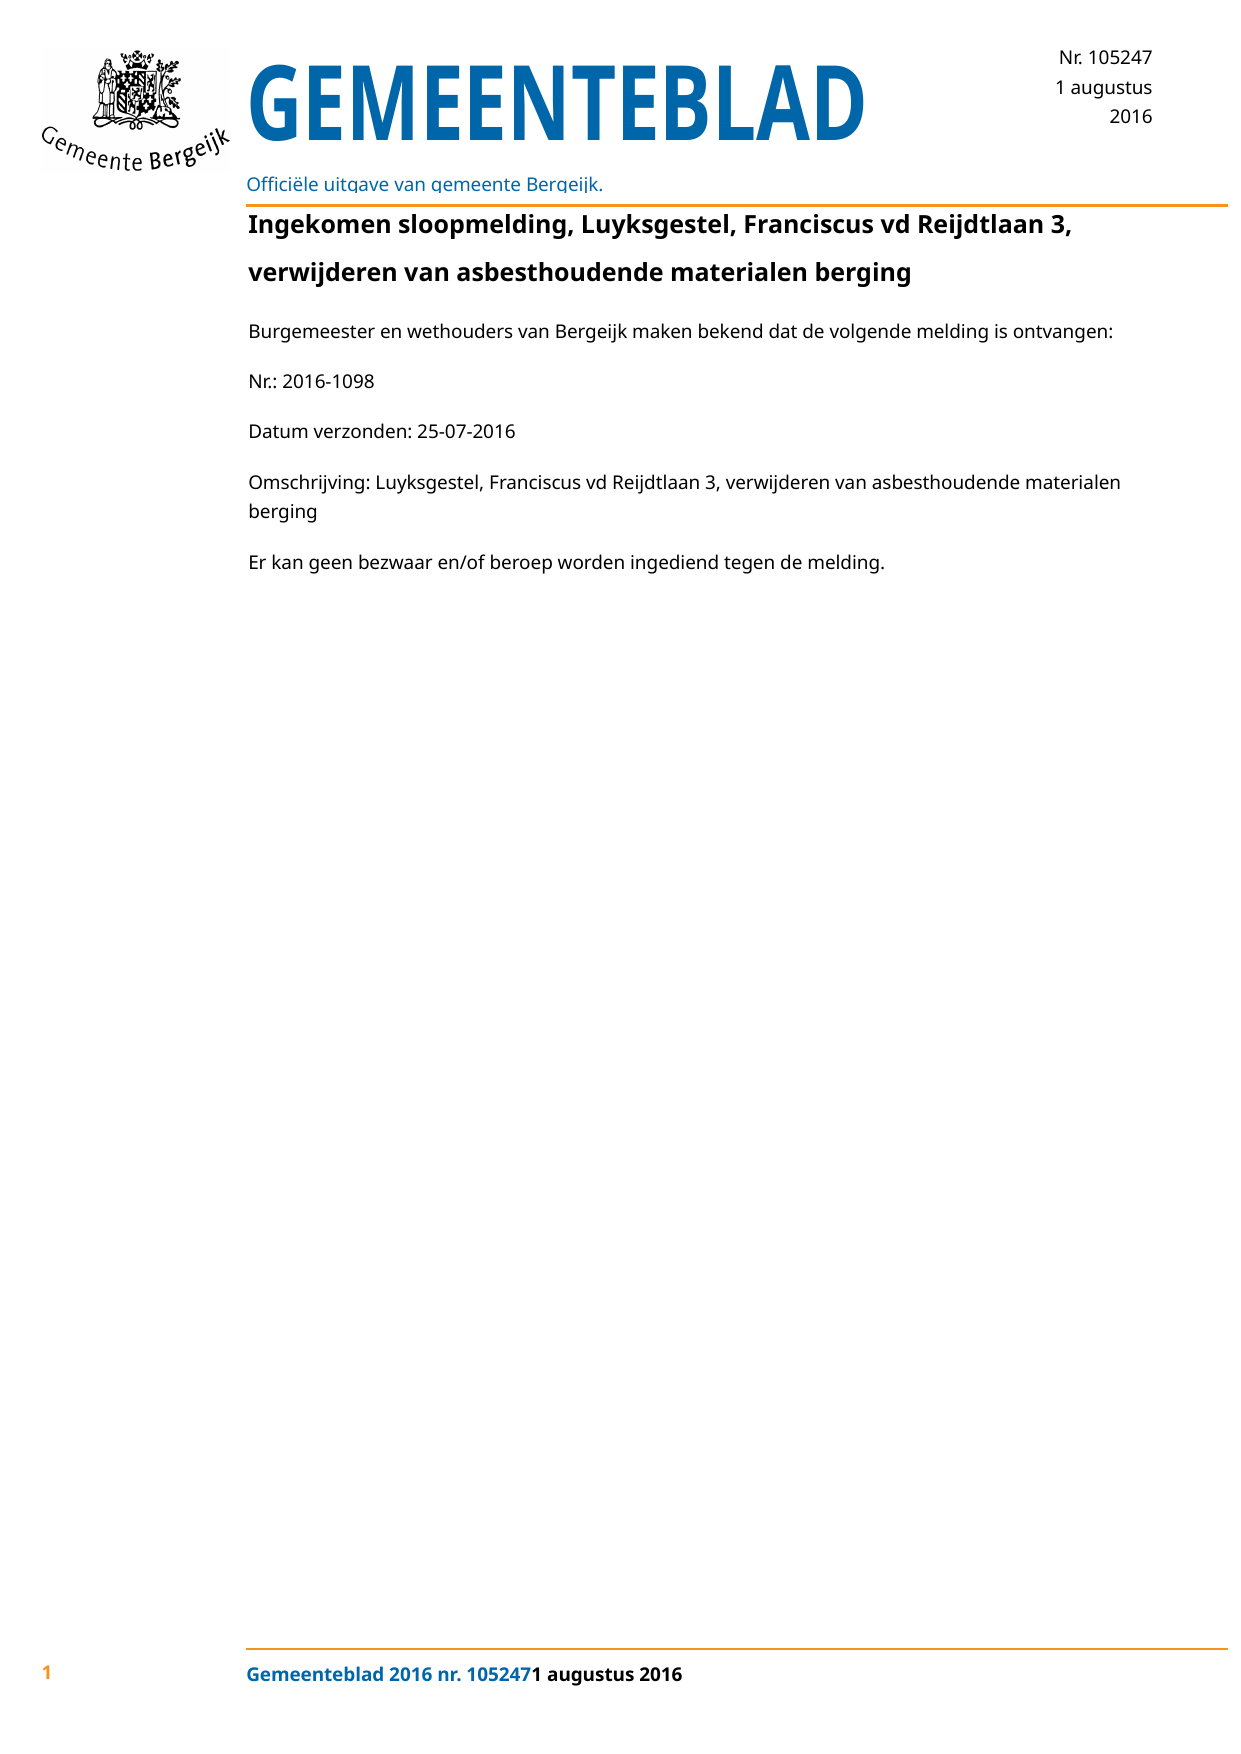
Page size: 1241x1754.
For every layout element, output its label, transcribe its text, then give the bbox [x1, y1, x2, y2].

picture [41, 47, 231, 172]
text Omschrijving: Luyksgestel, Franciscus vd Reijdtlaan 3, verwijderen van asbesthoudende materialen berging [248, 469, 1152, 524]
text Er kan geen bezwaar en/of beroep worden ingediend tegen de melding. [248, 549, 1152, 575]
text Burgemeester en wethouders van Bergeijk maken bekend dat de volgende melding is ontvangen: [248, 318, 1152, 344]
text Datum verzonden: 25-07-2016 [248, 419, 1152, 444]
text Nr.: 2016-1098 [248, 368, 1152, 394]
text Ingekomen sloopmelding, Luyksgestel, Franciscus vd Reijdtlaan 3, verwijderen van asbesthoudende materialen berging [248, 207, 1152, 288]
